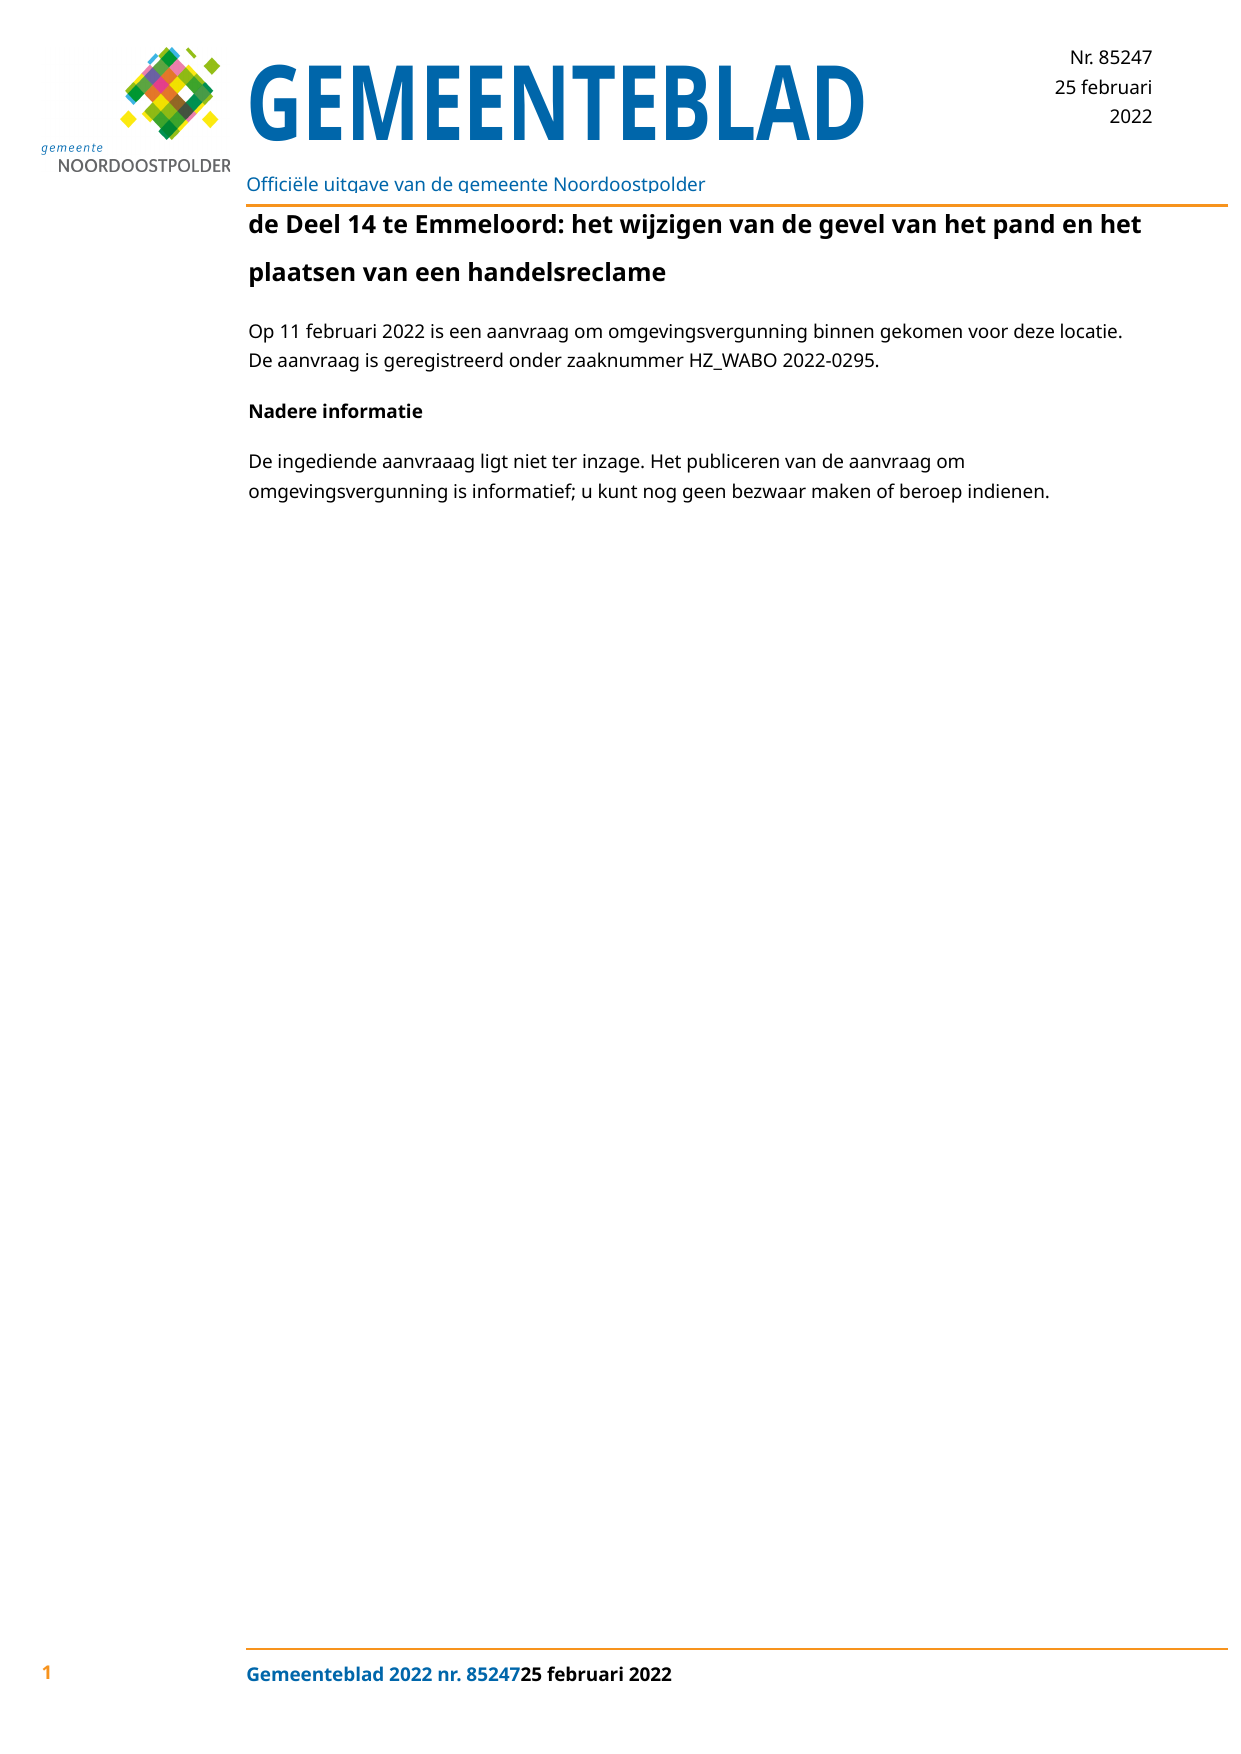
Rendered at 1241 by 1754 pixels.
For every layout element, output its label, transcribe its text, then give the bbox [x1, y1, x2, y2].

text Op 11 februari 2022 is een aanvraag om omgevingsvergunning binnen gekomen voor deze locatie. De aanvraag is geregistreerd onder zaaknummer HZ_WABO 2022-0295. [248, 318, 1152, 373]
text Nadere informatie [248, 398, 1152, 424]
text de Deel 14 te Emmeloord: het wijzigen van de gevel van het pand en het plaatsen van een handelsreclame [248, 207, 1152, 288]
picture [41, 47, 231, 172]
text De ingediende aanvraaag ligt niet ter inzage. Het publiceren van de aanvraag om omgevingsvergunning is informatief; u kunt nog geen bezwaar maken of beroep indienen. [248, 448, 1152, 504]
